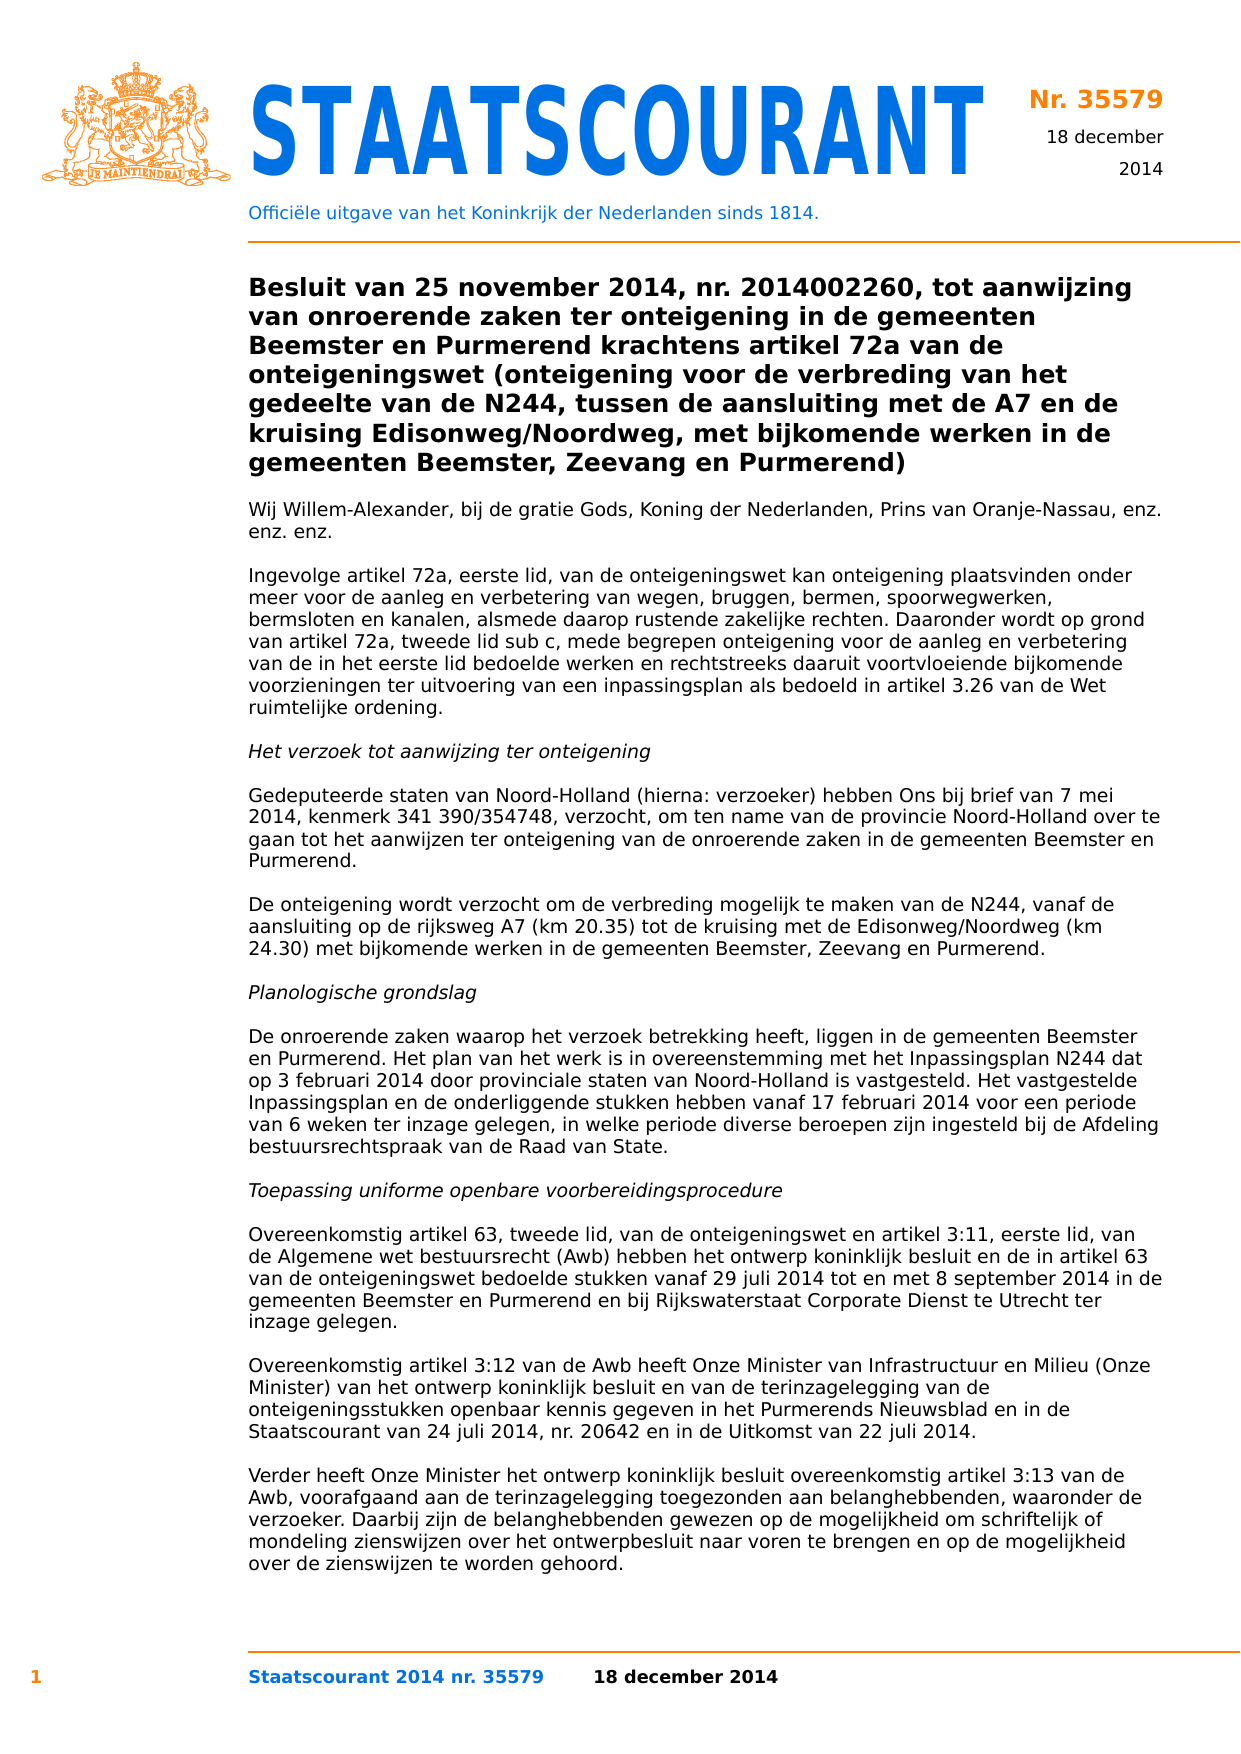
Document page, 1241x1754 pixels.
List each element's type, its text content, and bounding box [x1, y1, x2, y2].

table_cell 2014 [998, 153, 1240, 203]
text Overeenkomstig artikel 3:12 van de Awb heeft Onze Minister van Infrastructuur en Milieu (Onze Minister) van het ontwerp koninklijk besluit en van de terinzagelegging van de onteigeningsstukken openbaar kennis gegeven in het Purmerends Nieuwsblad en in de Staatscourant van 24 juli 2014, nr. 20642 en in de Uitkomst van 22 juli 2014. [248, 1355, 1163, 1443]
picture [41, 62, 231, 186]
text Wij Willem-Alexander, bij de gratie Gods, Koning der Nederlanden, Prins van Oranje-Nassau, enz. enz. enz. [248, 499, 1163, 543]
text Gedeputeerde staten van Noord-Holland (hierna: verzoeker) hebben Ons bij brief van 7 mei 2014, kenmerk 341 390/354748, verzocht, om ten name van de provincie Noord-Holland over te gaan tot het aanwijzen ter onteigening van de onroerende zaken in de gemeenten Beemster en Purmerend. [248, 784, 1163, 872]
table_header [25, 62, 248, 241]
text De onteigening wordt verzocht om de verbreding mogelijk te maken van de N244, vanaf de aansluiting op de rijksweg A7 (km 20.35) tot de kruising met de Edisonweg/Noordweg (km 24.30) met bijkomende werken in de gemeenten Beemster, Zeevang en Purmerend. [248, 894, 1163, 960]
text Overeenkomstig artikel 63, tweede lid, van de onteigeningswet en artikel 3:11, eerste lid, van de Algemene wet bestuursrecht (Awb) hebben het ontwerp koninklijk besluit en de in artikel 63 van de onteigeningswet bedoelde stukken vanaf 29 juli 2014 tot en met 8 september 2014 in de gemeenten Beemster en Purmerend en bij Rijkswaterstaat Corporate Dienst te Utrecht ter inzage gelegen. [248, 1223, 1163, 1333]
table_cell 18 december [998, 121, 1240, 153]
table_header Nr. 35579 [998, 62, 1240, 121]
table_header STAATSCOURANT [248, 62, 998, 203]
subtitle Planologische grondslag [248, 982, 1163, 1004]
table_cell Officiële uitgave van het Koninkrijk der Nederlanden sinds 1814. [248, 203, 1240, 241]
text Ingevolge artikel 72a, eerste lid, van de onteigeningswet kan onteigening plaatsvinden onder meer voor de aanleg en verbetering van wegen, bruggen, bermen, spoorwegwerken, bermsloten en kanalen, alsmede daarop rustende zakelijke rechten. Daaronder wordt op grond van artikel 72a, tweede lid sub c, mede begrepen onteigening voor de aanleg en verbetering van de in het eerste lid bedoelde werken en rechtstreeks daaruit voortvloeiende bijkomende voorzieningen ter uitvoering van een inpassingsplan als bedoeld in artikel 3.26 van de Wet ruimtelijke ordening. [248, 565, 1163, 719]
subtitle Besluit van 25 november 2014, nr. 2014002260, tot aanwijzing van onroerende zaken ter onteigening in de gemeenten Beemster en Purmerend krachtens artikel 72a van de onteigeningswet (onteigening voor de verbreding van het gedeelte van de N244, tussen de aansluiting met de A7 en de kruising Edisonweg/Noordweg, met bijkomende werken in de gemeenten Beemster, Zeevang en Purmerend) [248, 273, 1163, 477]
subtitle Het verzoek tot aanwijzing ter onteigening [248, 741, 1163, 763]
text Verder heeft Onze Minister het ontwerp koninklijk besluit overeenkomstig artikel 3:13 van de Awb, voorafgaand aan de terinzagelegging toegezonden aan belanghebbenden, waaronder de verzoeker. Daarbij zijn de belanghebbenden gewezen op de mogelijkheid om schriftelijk of mondeling zienswijzen over het ontwerpbesluit naar voren te brengen en op de mogelijkheid over de zienswijzen te worden gehoord. [248, 1465, 1163, 1575]
text De onroerende zaken waarop het verzoek betrekking heeft, liggen in de gemeenten Beemster en Purmerend. Het plan van het werk is in overeenstemming met het Inpassingsplan N244 dat op 3 februari 2014 door provinciale staten van Noord-Holland is vastgesteld. Het vastgestelde Inpassingsplan en de onderliggende stukken hebben vanaf 17 februari 2014 voor een periode van 6 weken ter inzage gelegen, in welke periode diverse beroepen zijn ingesteld bij de Afdeling bestuursrechtspraak van de Raad van State. [248, 1026, 1163, 1158]
subtitle Toepassing uniforme openbare voorbereidingsprocedure [248, 1180, 1163, 1202]
